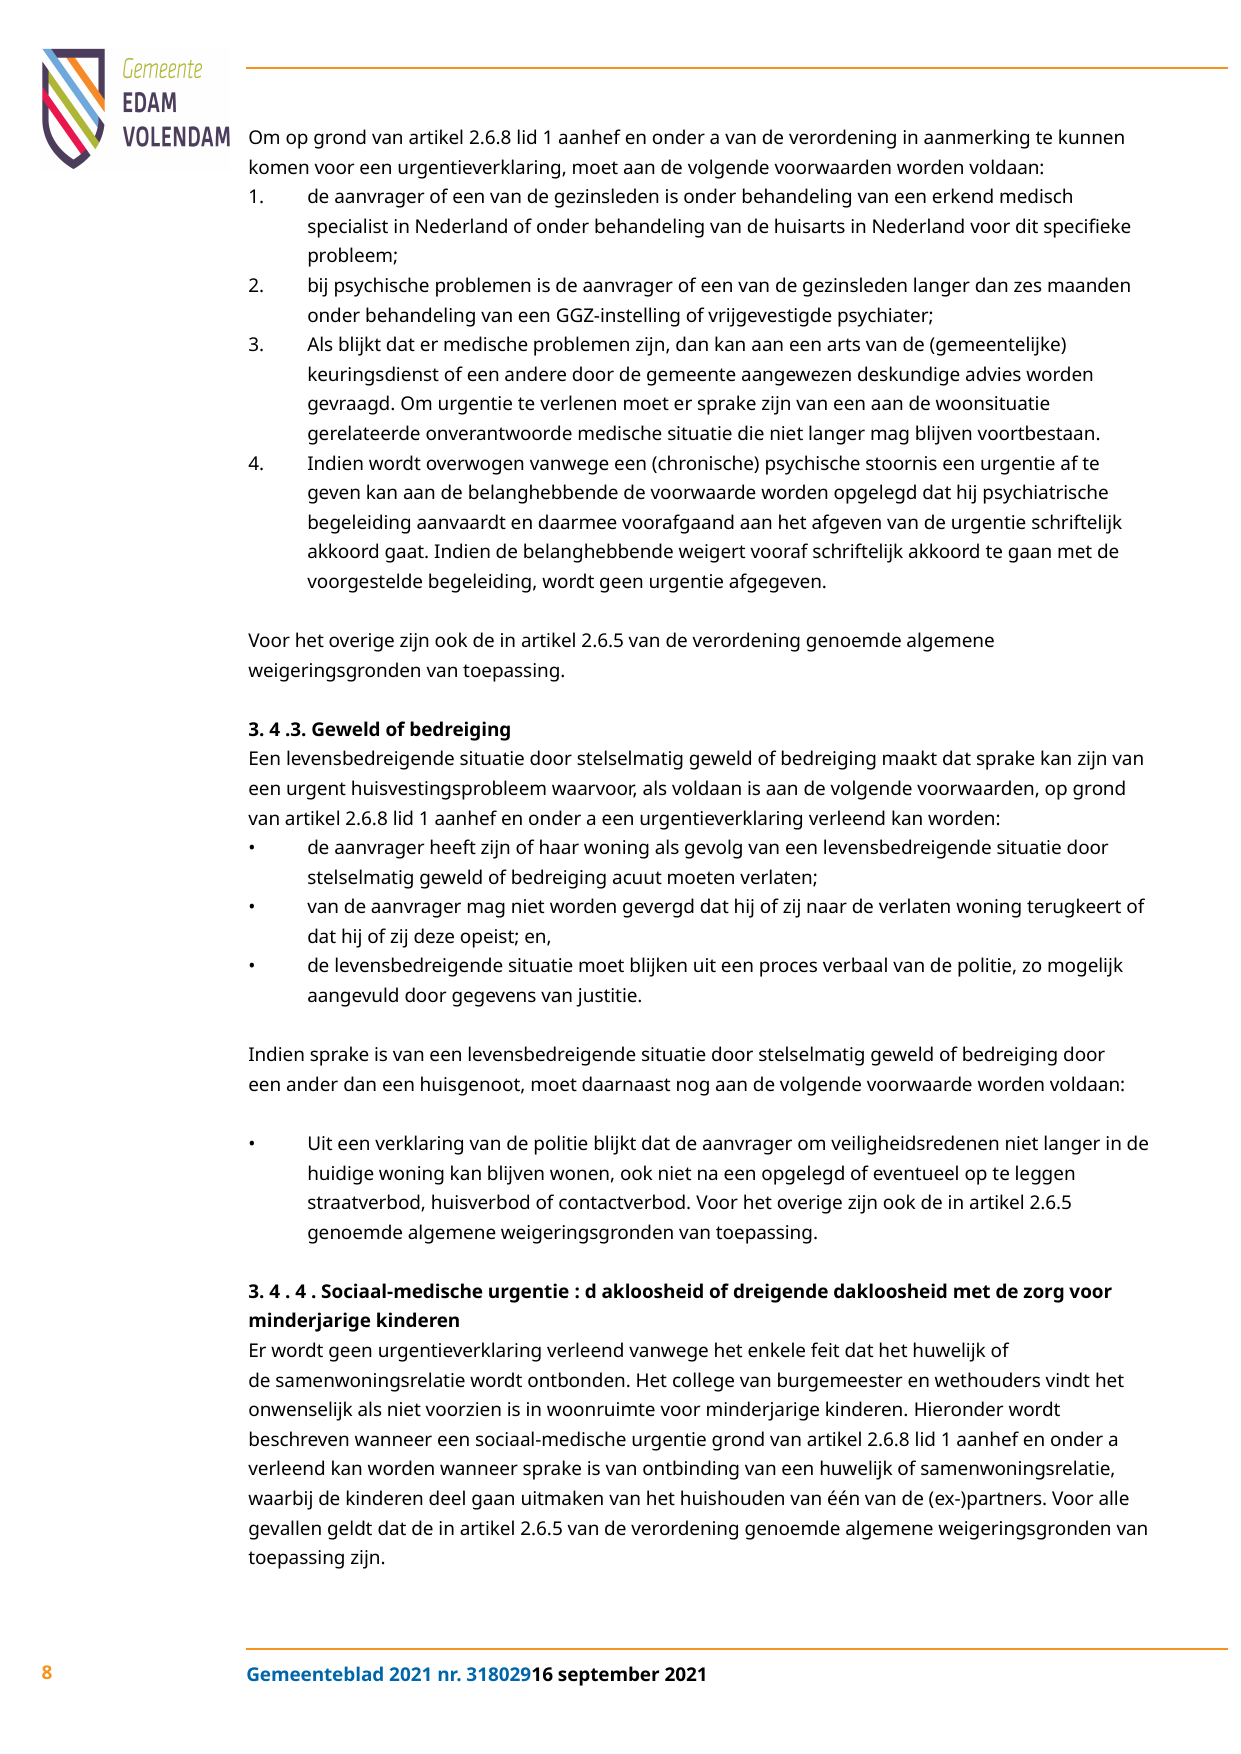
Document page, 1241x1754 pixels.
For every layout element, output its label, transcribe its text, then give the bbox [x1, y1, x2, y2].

list de aanvrager heeft zijn of haar woning als gevolg van een levensbedreigende situatie door stelselmatig geweld of bedreiging acuut moeten verlaten; [248, 834, 1152, 890]
text 3. 4 . 4 . Sociaal-medische urgentie : d akloosheid of dreigende dakloosheid met de zorg voor minderjarige kinderen [248, 1278, 1152, 1333]
list bij psychische problemen is de aanvrager of een van de gezinsleden langer dan zes maanden onder behandeling van een GGZ-instelling of vrijgevestigde psychiater; [248, 272, 1152, 328]
list van de aanvrager mag niet worden gevergd dat hij of zij naar de verlaten woning terugkeert of dat hij of zij deze opeist; en, [248, 893, 1152, 949]
text 3. 4 .3. Geweld of bedreiging [248, 716, 1152, 742]
text Een levensbedreigende situatie door stelselmatig geweld of bedreiging maakt dat sprake kan zijn van een urgent huisvestingsprobleem waarvoor, als voldaan is aan de volgende voorwaarden, op grond van artikel 2.6.8 lid 1 aanhef en onder a een urgentieverklaring verleend kan worden: [248, 746, 1152, 831]
text Er wordt geen urgentieverklaring verleend vanwege het enkele feit dat het huwelijk of de samenwoningsrelatie wordt ontbonden. Het college van burgemeester en wethouders vindt het onwenselijk als niet voorzien is in woonruimte voor minderjarige kinderen. Hieronder wordt beschreven wanneer een sociaal-medische urgentie grond van artikel 2.6.8 lid 1 aanhef en onder a verleend kan worden wanneer sprake is van ontbinding van een huwelijk of samenwoningsrelatie, waarbij de kinderen deel gaan uitmaken van het huishouden van één van de (ex-)partners. Voor alle gevallen geldt dat de in artikel 2.6.5 van de verordening genoemde algemene weigeringsgronden van toepassing zijn. [248, 1337, 1152, 1570]
text Om op grond van artikel 2.6.8 lid 1 aanhef en onder a van de verordening in aanmerking te kunnen komen voor een urgentieverklaring, moet aan de volgende voorwaarden worden voldaan: [248, 124, 1152, 180]
list Indien wordt overwogen vanwege een (chronische) psychische stoornis een urgentie af te geven kan aan de belanghebbende de voorwaarde worden opgelegd dat hij psychiatrische begeleiding aanvaardt en daarmee voorafgaand aan het afgeven van de urgentie schriftelijk akkoord gaat. Indien de belanghebbende weigert vooraf schriftelijk akkoord te gaan met de voorgestelde begeleiding, wordt geen urgentie afgegeven. [248, 450, 1152, 594]
text Indien sprake is van een levensbedreigende situatie door stelselmatig geweld of bedreiging door een ander dan een huisgenoot, moet daarnaast nog aan de volgende voorwaarde worden voldaan: [248, 1041, 1152, 1097]
picture [41, 47, 231, 172]
list de levensbedreigende situatie moet blijken uit een proces verbaal van de politie, zo mogelijk aangevuld door gegevens van justitie. [248, 953, 1152, 1008]
list Als blijkt dat er medische problemen zijn, dan kan aan een arts van de (gemeentelijke) keuringsdienst of een andere door de gemeente aangewezen deskundige advies worden gevraagd. Om urgentie te verlenen moet er sprake zijn van een aan de woonsituatie gerelateerde onverantwoorde medische situatie die niet langer mag blijven voortbestaan. [248, 331, 1152, 446]
list Uit een verklaring van de politie blijkt dat de aanvrager om veiligheidsredenen niet langer in de huidige woning kan blijven wonen, ook niet na een opgelegd of eventueel op te leggen straatverbod, huisverbod of contactverbod. Voor het overige zijn ook de in artikel 2.6.5 genoemde algemene weigeringsgronden van toepassing. [248, 1130, 1152, 1245]
text Voor het overige zijn ook de in artikel 2.6.5 van de verordening genoemde algemene weigeringsgronden van toepassing. [248, 627, 1152, 683]
list de aanvrager of een van de gezinsleden is onder behandeling van een erkend medisch specialist in Nederland of onder behandeling van de huisarts in Nederland voor dit specifieke probleem; [248, 183, 1152, 268]
